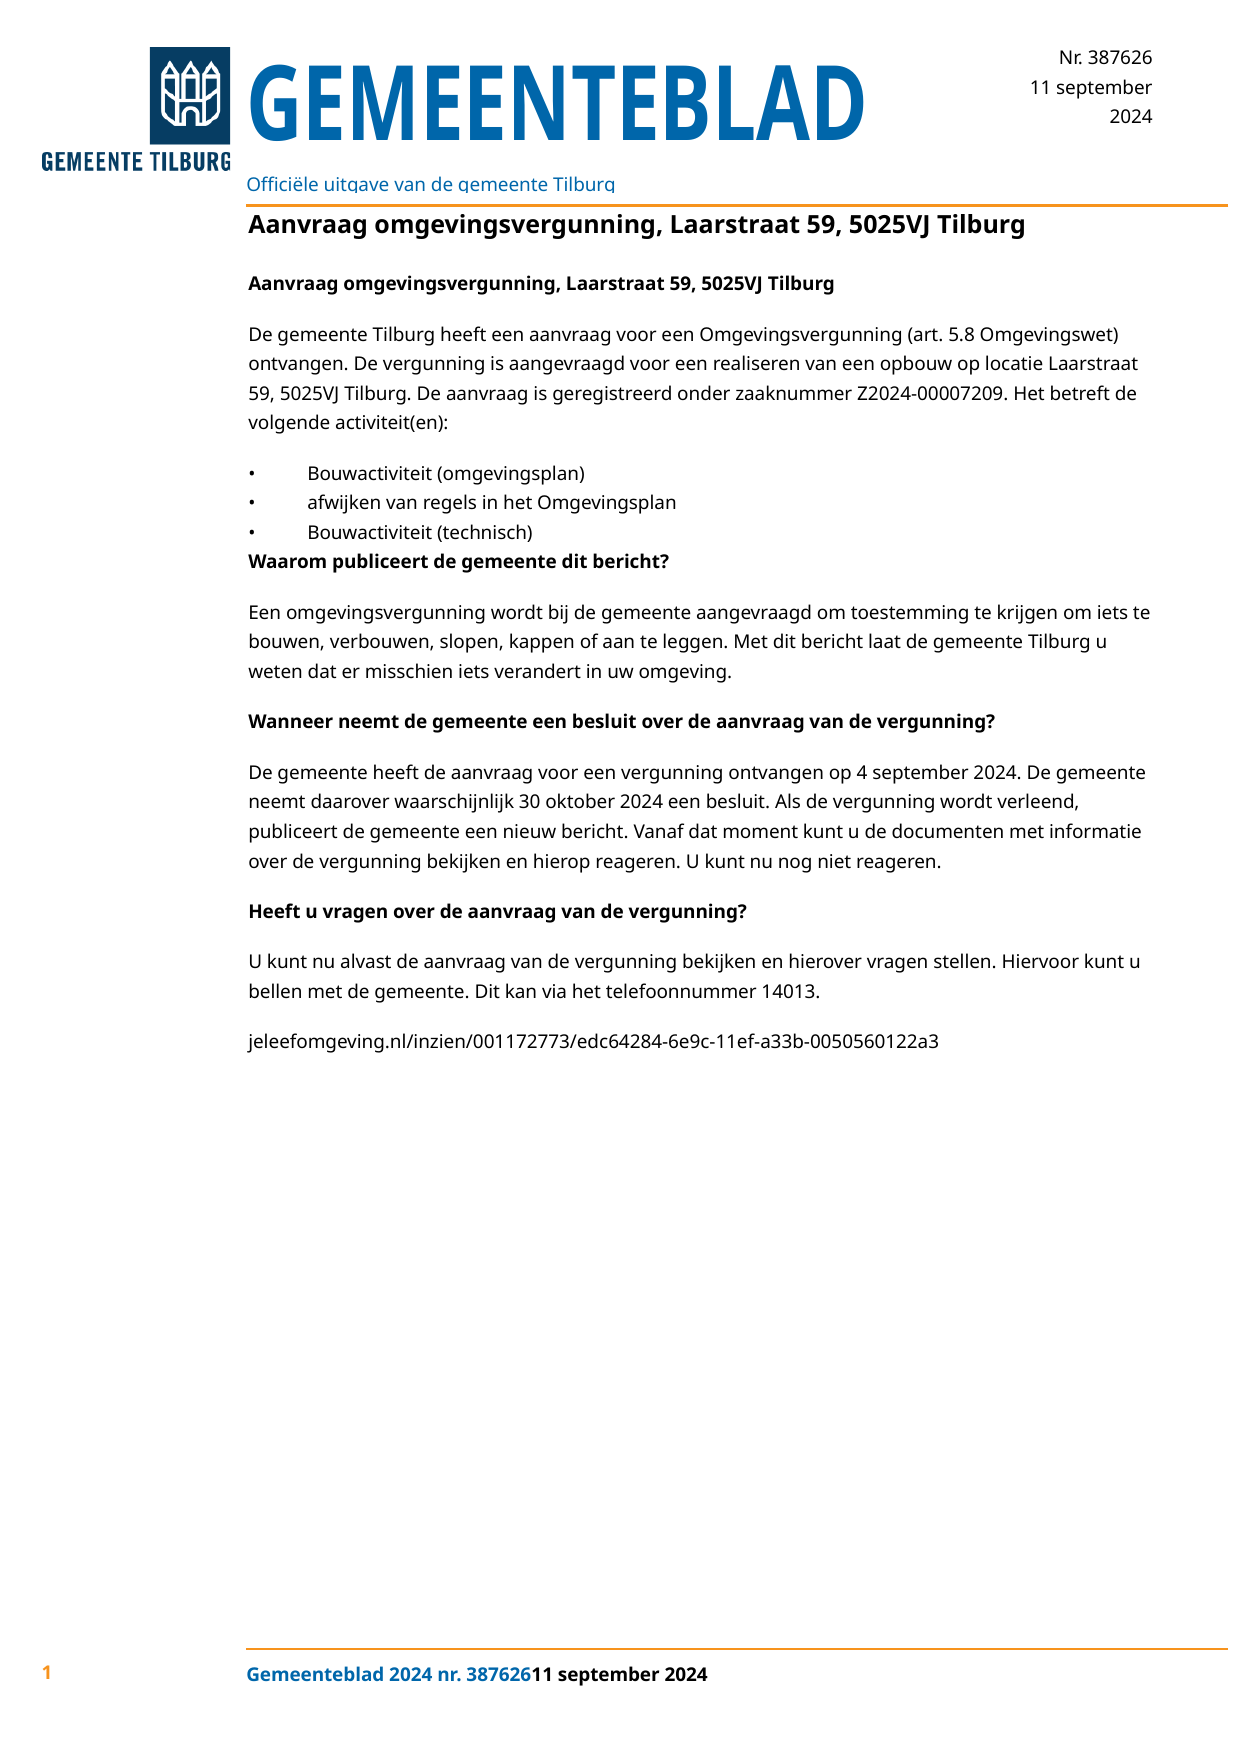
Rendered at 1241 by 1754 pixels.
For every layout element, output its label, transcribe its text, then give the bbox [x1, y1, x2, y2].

picture [41, 47, 231, 172]
text Wanneer neemt de gemeente een besluit over de aanvraag van de vergunning? [248, 709, 1152, 734]
text jeleefomgeving.nl/inzien/001172773/edc64284-6e9c-11ef-a33b-0050560122a3 [248, 1029, 1152, 1054]
text Heeft u vragen over de aanvraag van de vergunning? [248, 898, 1152, 924]
text De gemeente Tilburg heeft een aanvraag voor een Omgevingsvergunning (art. 5.8 Omgevingswet) ontvangen. De vergunning is aangevraagd voor een realiseren van een opbouw op locatie Laarstraat 59, 5025VJ Tilburg. De aanvraag is geregistreerd onder zaaknummer Z2024-00007209. Het betreft de volgende activiteit(en): [248, 321, 1152, 435]
text Een omgevingsvergunning wordt bij de gemeente aangevraagd om toestemming te krijgen om iets te bouwen, verbouwen, slopen, kappen of aan te leggen. Met dit bericht laat de gemeente Tilburg u weten dat er misschien iets verandert in uw omgeving. [248, 599, 1152, 684]
text Waarom publiceert de gemeente dit bericht? [248, 549, 1152, 574]
list Bouwactiviteit (technisch) [248, 519, 1152, 545]
text Aanvraag omgevingsvergunning, Laarstraat 59, 5025VJ Tilburg [248, 207, 1152, 241]
text Aanvraag omgevingsvergunning, Laarstraat 59, 5025VJ Tilburg [248, 270, 1152, 296]
text De gemeente heeft de aanvraag voor een vergunning ontvangen op 4 september 2024. De gemeente neemt daarover waarschijnlijk 30 oktober 2024 een besluit. Als de vergunning wordt verleend, publiceert de gemeente een nieuw bericht. Vanaf dat moment kunt u de documenten met informatie over de vergunning bekijken en hierop reageren. U kunt nu nog niet reageren. [248, 759, 1152, 873]
text U kunt nu alvast de aanvraag van de vergunning bekijken en hierover vragen stellen. Hiervoor kunt u bellen met de gemeente. Dit kan via het telefoonnummer 14013. [248, 949, 1152, 1004]
list afwijken van regels in het Omgevingsplan [248, 489, 1152, 515]
list Bouwactiviteit (omgevingsplan) [248, 460, 1152, 486]
